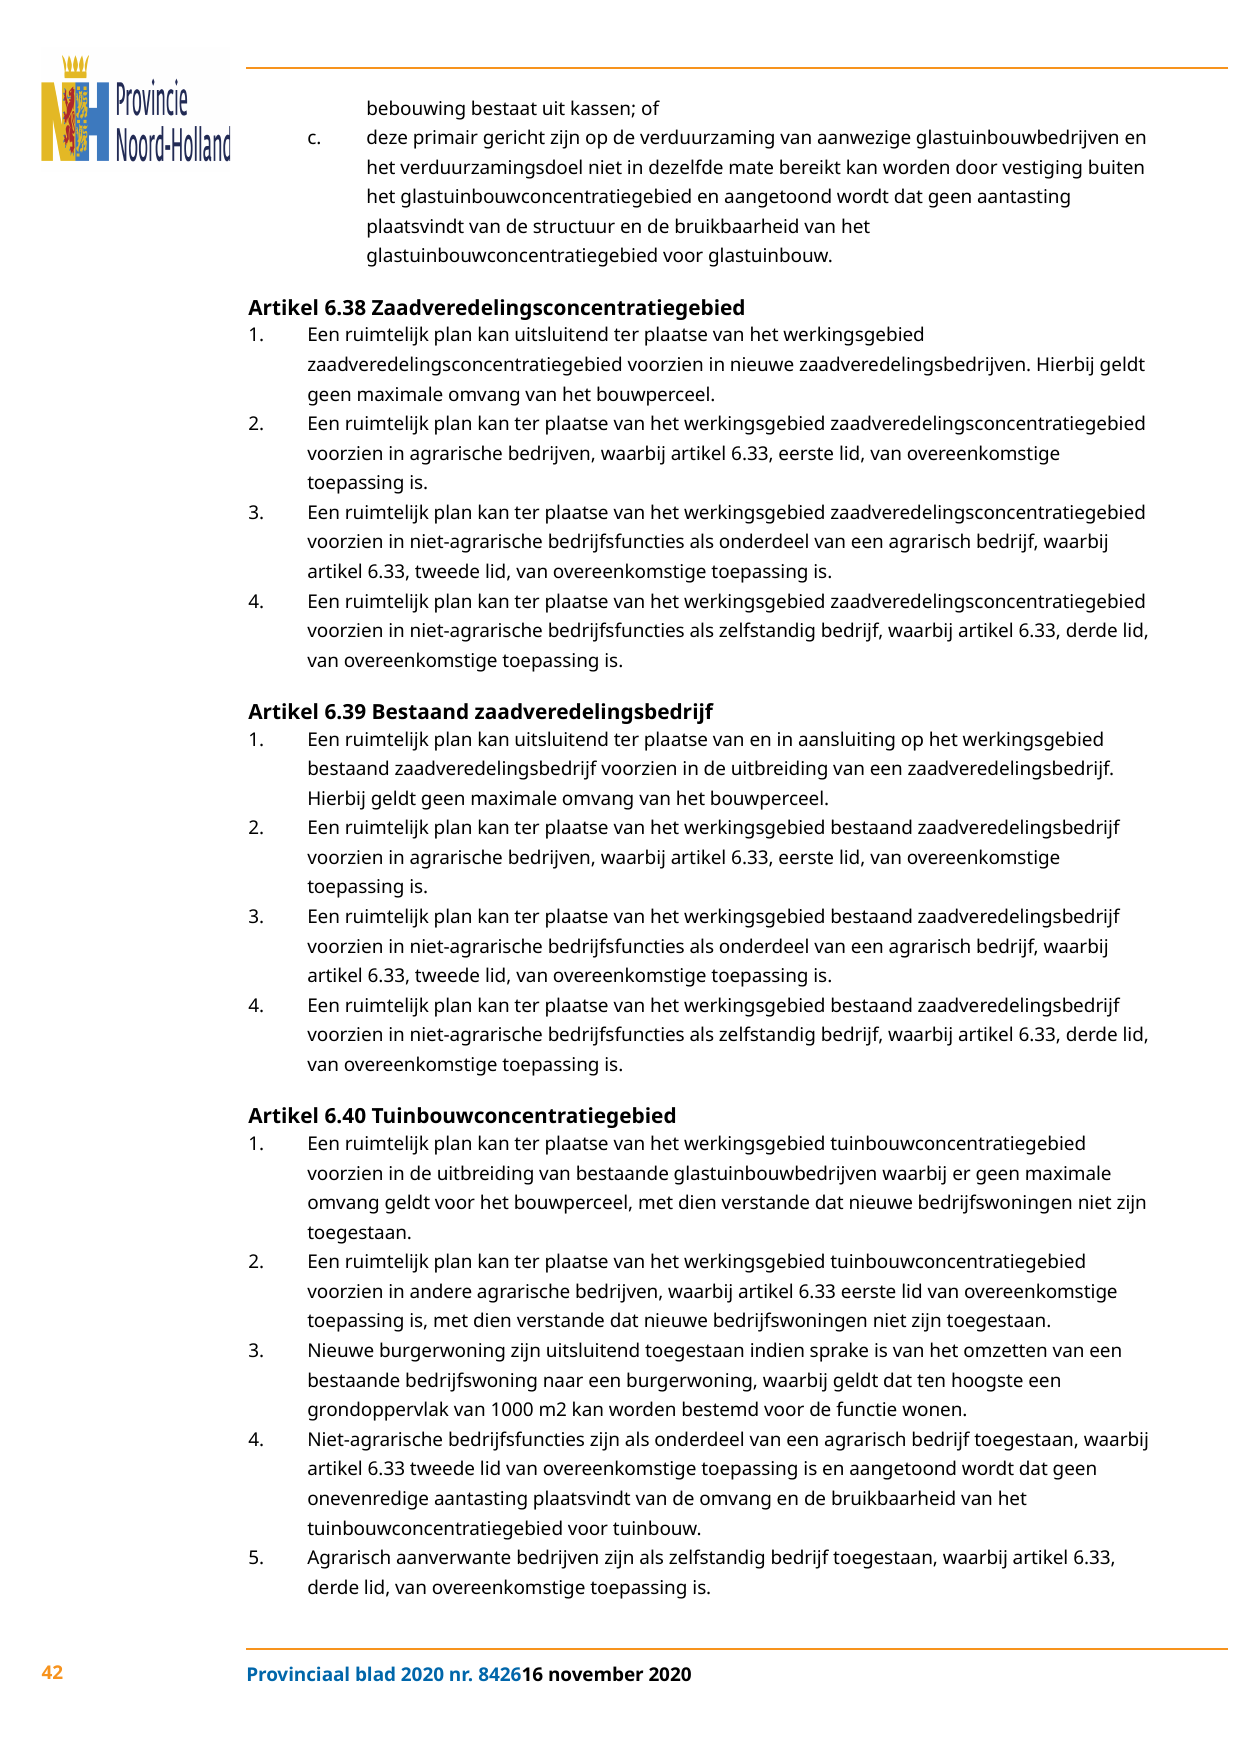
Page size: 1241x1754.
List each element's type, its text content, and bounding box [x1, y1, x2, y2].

text Artikel 6.40 Tuinbouwconcentratiegebied [248, 1102, 1152, 1130]
list Agrarisch aanverwante bedrijven zijn als zelfstandig bedrijf toegestaan, waarbij artikel 6.33, derde lid, van overeenkomstige toepassing is. [248, 1544, 1152, 1599]
list Een ruimtelijk plan kan ter plaatse van het werkingsgebied tuinbouwconcentratiegebied voorzien in de uitbreiding van bestaande glastuinbouwbedrijven waarbij er geen maximale omvang geldt voor het bouwperceel, met dien verstande dat nieuwe bedrijfswoningen niet zijn toegestaan. [248, 1130, 1152, 1244]
list Een ruimtelijk plan kan uitsluitend ter plaatse van en in aansluiting op het werkingsgebied bestaand zaadveredelingsbedrijf voorzien in de uitbreiding van een zaadveredelingsbedrijf. Hierbij geldt geen maximale omvang van het bouwperceel. [248, 726, 1152, 811]
list Een ruimtelijk plan kan ter plaatse van het werkingsgebied bestaand zaadveredelingsbedrijf voorzien in niet-agrarische bedrijfsfuncties als onderdeel van een agrarisch bedrijf, waarbij artikel 6.33, tweede lid, van overeenkomstige toepassing is. [248, 903, 1152, 988]
picture [41, 47, 231, 172]
list Een ruimtelijk plan kan uitsluitend ter plaatse van het werkingsgebied zaadveredelingsconcentratiegebied voorzien in nieuwe zaadveredelingsbedrijven. Hierbij geldt geen maximale omvang van het bouwperceel. [248, 322, 1152, 406]
list Een ruimtelijk plan kan ter plaatse van het werkingsgebied zaadveredelingsconcentratiegebied voorzien in niet-agrarische bedrijfsfuncties als onderdeel van een agrarisch bedrijf, waarbij artikel 6.33, tweede lid, van overeenkomstige toepassing is. [248, 499, 1152, 584]
list Een ruimtelijk plan kan ter plaatse van het werkingsgebied zaadveredelingsconcentratiegebied voorzien in agrarische bedrijven, waarbij artikel 6.33, eerste lid, van overeenkomstige toepassing is. [248, 410, 1152, 495]
list Een ruimtelijk plan kan ter plaatse van het werkingsgebied zaadveredelingsconcentratiegebied voorzien in niet-agrarische bedrijfsfuncties als zelfstandig bedrijf, waarbij artikel 6.33, derde lid, van overeenkomstige toepassing is. [248, 588, 1152, 673]
list Een ruimtelijk plan kan ter plaatse van het werkingsgebied bestaand zaadveredelingsbedrijf voorzien in agrarische bedrijven, waarbij artikel 6.33, eerste lid, van overeenkomstige toepassing is. [248, 814, 1152, 899]
list bebouwing bestaat uit kassen; of [307, 95, 1152, 121]
list Een ruimtelijk plan kan ter plaatse van het werkingsgebied bestaand zaadveredelingsbedrijf voorzien in niet-agrarische bedrijfsfuncties als zelfstandig bedrijf, waarbij artikel 6.33, derde lid, van overeenkomstige toepassing is. [248, 992, 1152, 1077]
list Een ruimtelijk plan kan ter plaatse van het werkingsgebied tuinbouwconcentratiegebied voorzien in andere agrarische bedrijven, waarbij artikel 6.33 eerste lid van overeenkomstige toepassing is, met dien verstande dat nieuwe bedrijfswoningen niet zijn toegestaan. [248, 1248, 1152, 1333]
list Nieuwe burgerwoning zijn uitsluitend toegestaan indien sprake is van het omzetten van een bestaande bedrijfswoning naar een burgerwoning, waarbij geldt dat ten hoogste een grondoppervlak van 1000 m2 kan worden bestemd voor de functie wonen. [248, 1337, 1152, 1422]
text Artikel 6.39 Bestaand zaadveredelingsbedrijf [248, 697, 1152, 726]
list Niet-agrarische bedrijfsfuncties zijn als onderdeel van een agrarisch bedrijf toegestaan, waarbij artikel 6.33 tweede lid van overeenkomstige toepassing is en aangetoond wordt dat geen onevenredige aantasting plaatsvindt van de omvang en de bruikbaarheid van het tuinbouwconcentratiegebied voor tuinbouw. [248, 1426, 1152, 1540]
text Artikel 6.38 Zaadveredelingsconcentratiegebied [248, 293, 1152, 322]
list deze primair gericht zijn op de verduurzaming van aanwezige glastuinbouwbedrijven en het verduurzamingsdoel niet in dezelfde mate bereikt kan worden door vestiging buiten het glastuinbouwconcentratiegebied en aangetoond wordt dat geen aantasting plaatsvindt van de structuur en de bruikbaarheid van het glastuinbouwconcentratiegebied voor glastuinbouw. [307, 124, 1152, 268]
